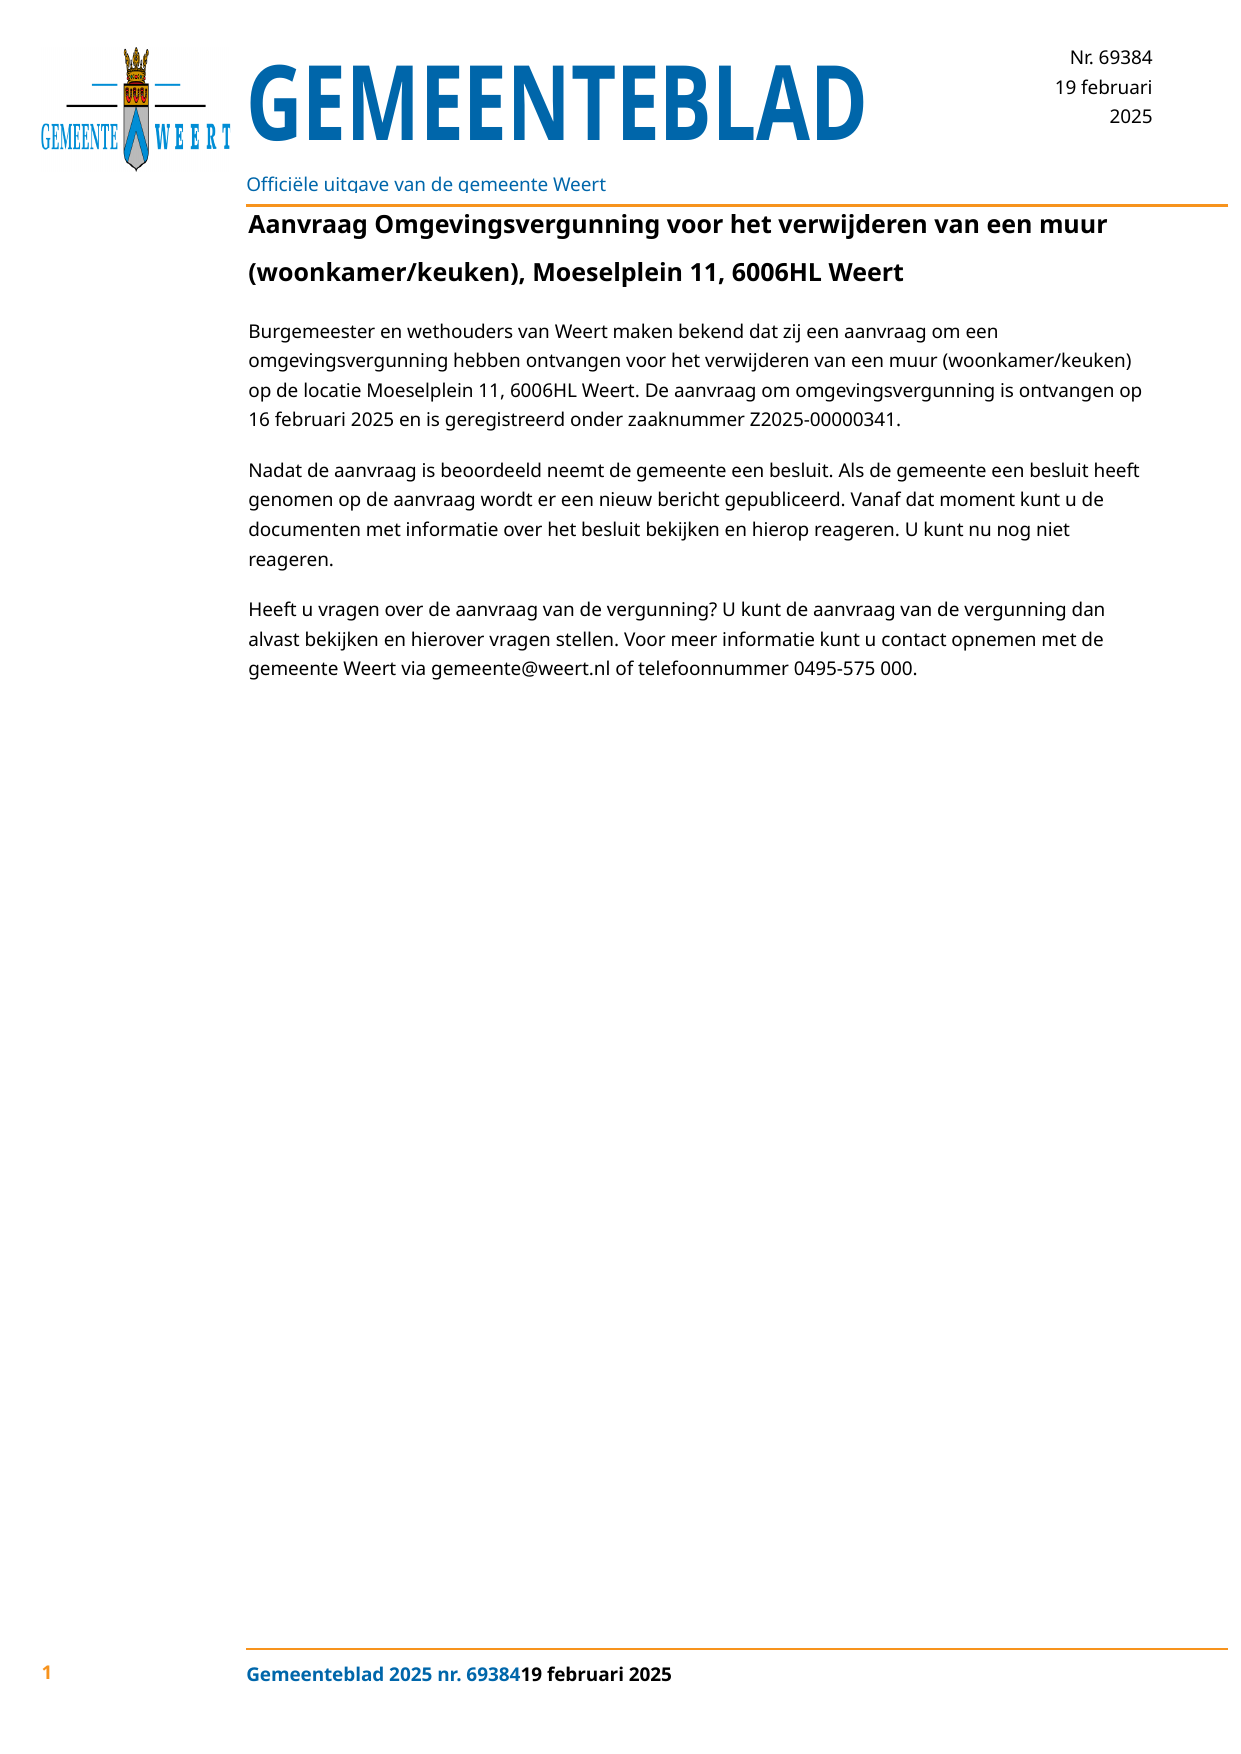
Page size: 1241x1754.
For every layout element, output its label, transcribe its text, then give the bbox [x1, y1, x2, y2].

text Nadat de aanvraag is beoordeeld neemt de gemeente een besluit. Als de gemeente een besluit heeft genomen op de aanvraag wordt er een nieuw bericht gepubliceerd. Vanaf dat moment kunt u de documenten met informatie over het besluit bekijken en hierop reageren. U kunt nu nog niet reageren. [248, 457, 1152, 572]
picture [41, 47, 231, 172]
text Burgemeester en wethouders van Weert maken bekend dat zij een aanvraag om een omgevingsvergunning hebben ontvangen voor het verwijderen van een muur (woonkamer/keuken) op de locatie Moeselplein 11, 6006HL Weert. De aanvraag om omgevingsvergunning is ontvangen op 16 februari 2025 en is geregistreerd onder zaaknummer Z2025-00000341. [248, 318, 1152, 432]
text Heeft u vragen over de aanvraag van de vergunning? U kunt de aanvraag van de vergunning dan alvast bekijken en hierover vragen stellen. Voor meer informatie kunt u contact opnemen met de gemeente Weert via gemeente@weert.nl of telefoonnummer 0495-575 000. [248, 596, 1152, 681]
text Aanvraag Omgevingsvergunning voor het verwijderen van een muur (woonkamer/keuken), Moeselplein 11, 6006HL Weert [248, 207, 1152, 288]
